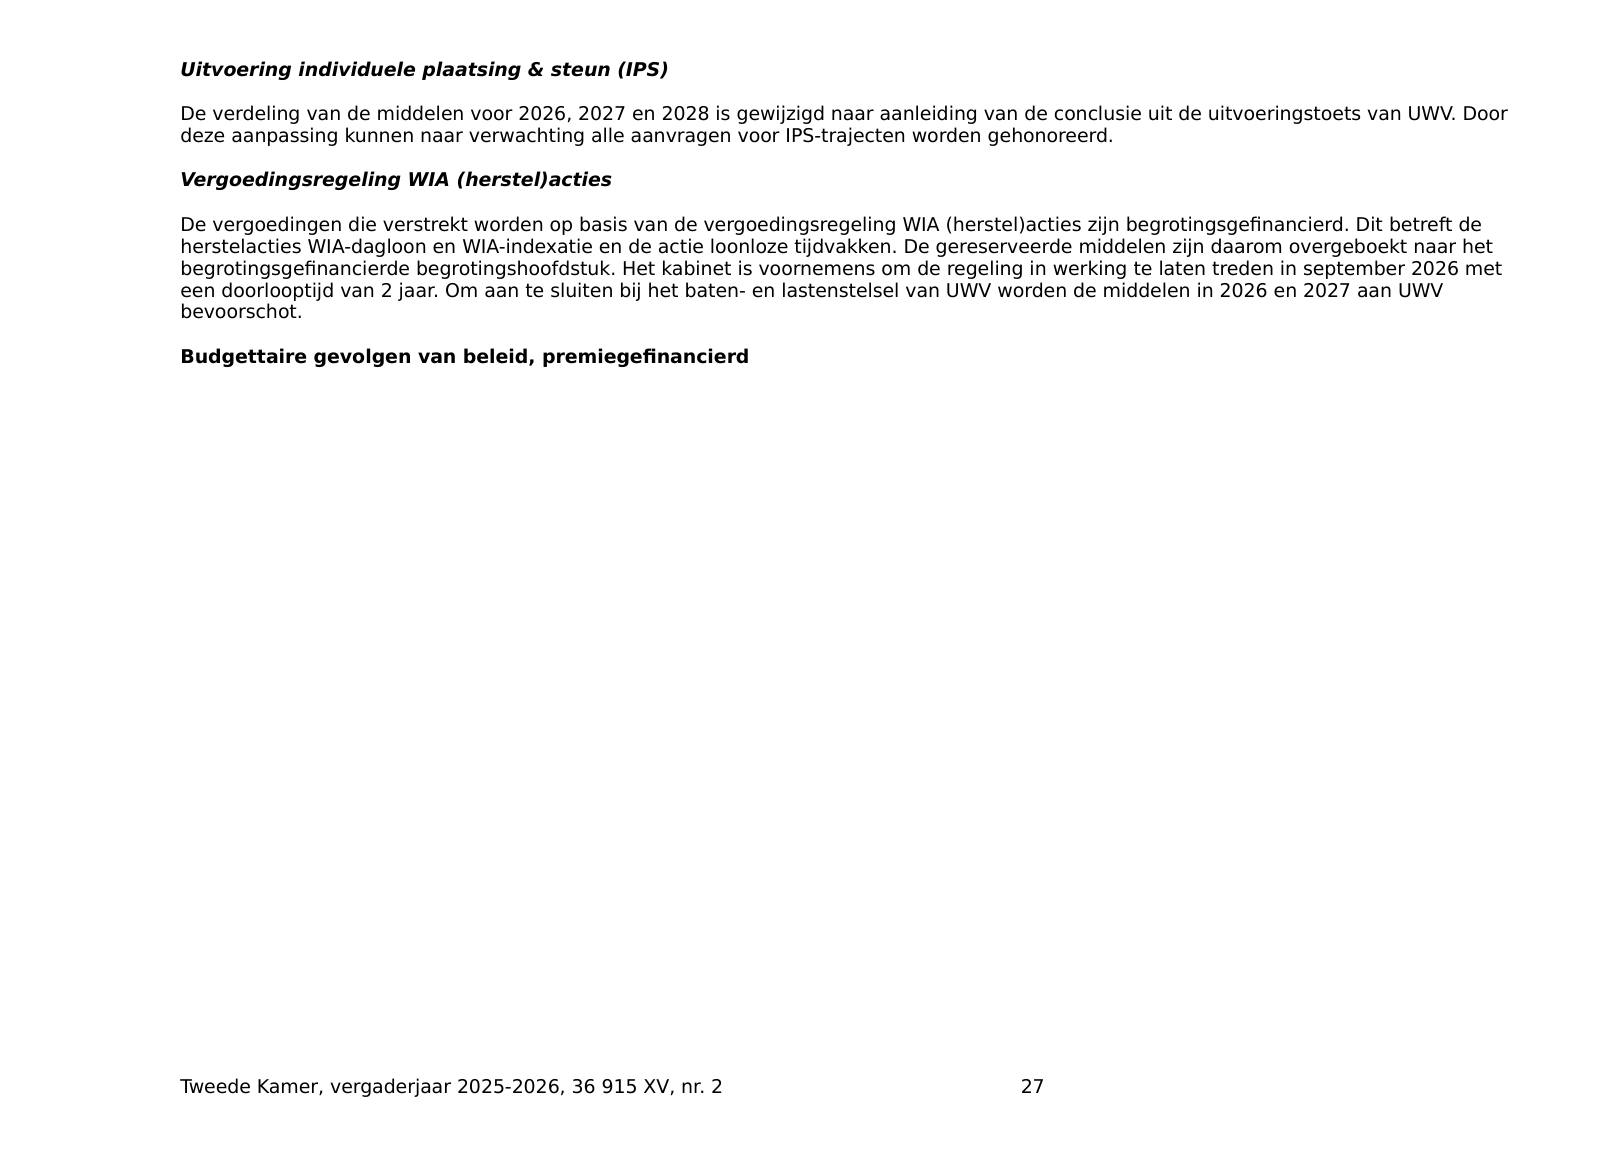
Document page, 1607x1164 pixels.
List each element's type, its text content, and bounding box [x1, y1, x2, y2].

text De verdeling van de middelen voor 2026, 2027 en 2028 is gewijzigd naar aanleiding van de conclusie uit de uitvoeringstoets van UWV. Door deze aanpassing kunnen naar verwachting alle aanvragen voor IPS-trajecten worden gehonoreerd. [180, 103, 1529, 147]
subtitle Vergoedingsregeling WIA (herstel)acties [180, 169, 1529, 191]
subtitle Budgettaire gevolgen van beleid, premiegefinancierd [180, 346, 1529, 368]
subtitle Uitvoering individuele plaatsing & steun (IPS) [180, 59, 1529, 81]
text De vergoedingen die verstrekt worden op basis van de vergoedingsregeling WIA (herstel)acties zijn begrotingsgefinancierd. Dit betreft de herstelacties WIA-dagloon en WIA-indexatie en de actie loonloze tijdvakken. De gereserveerde middelen zijn daarom overgeboekt naar het begrotingsgefinancierde begrotingshoofdstuk. Het kabinet is voornemens om de regeling in werking te laten treden in september 2026 met een doorlooptijd van 2 jaar. Om aan te sluiten bij het baten- en lastenstelsel van UWV worden de middelen in 2026 en 2027 aan UWV bevoorschot. [180, 213, 1529, 323]
